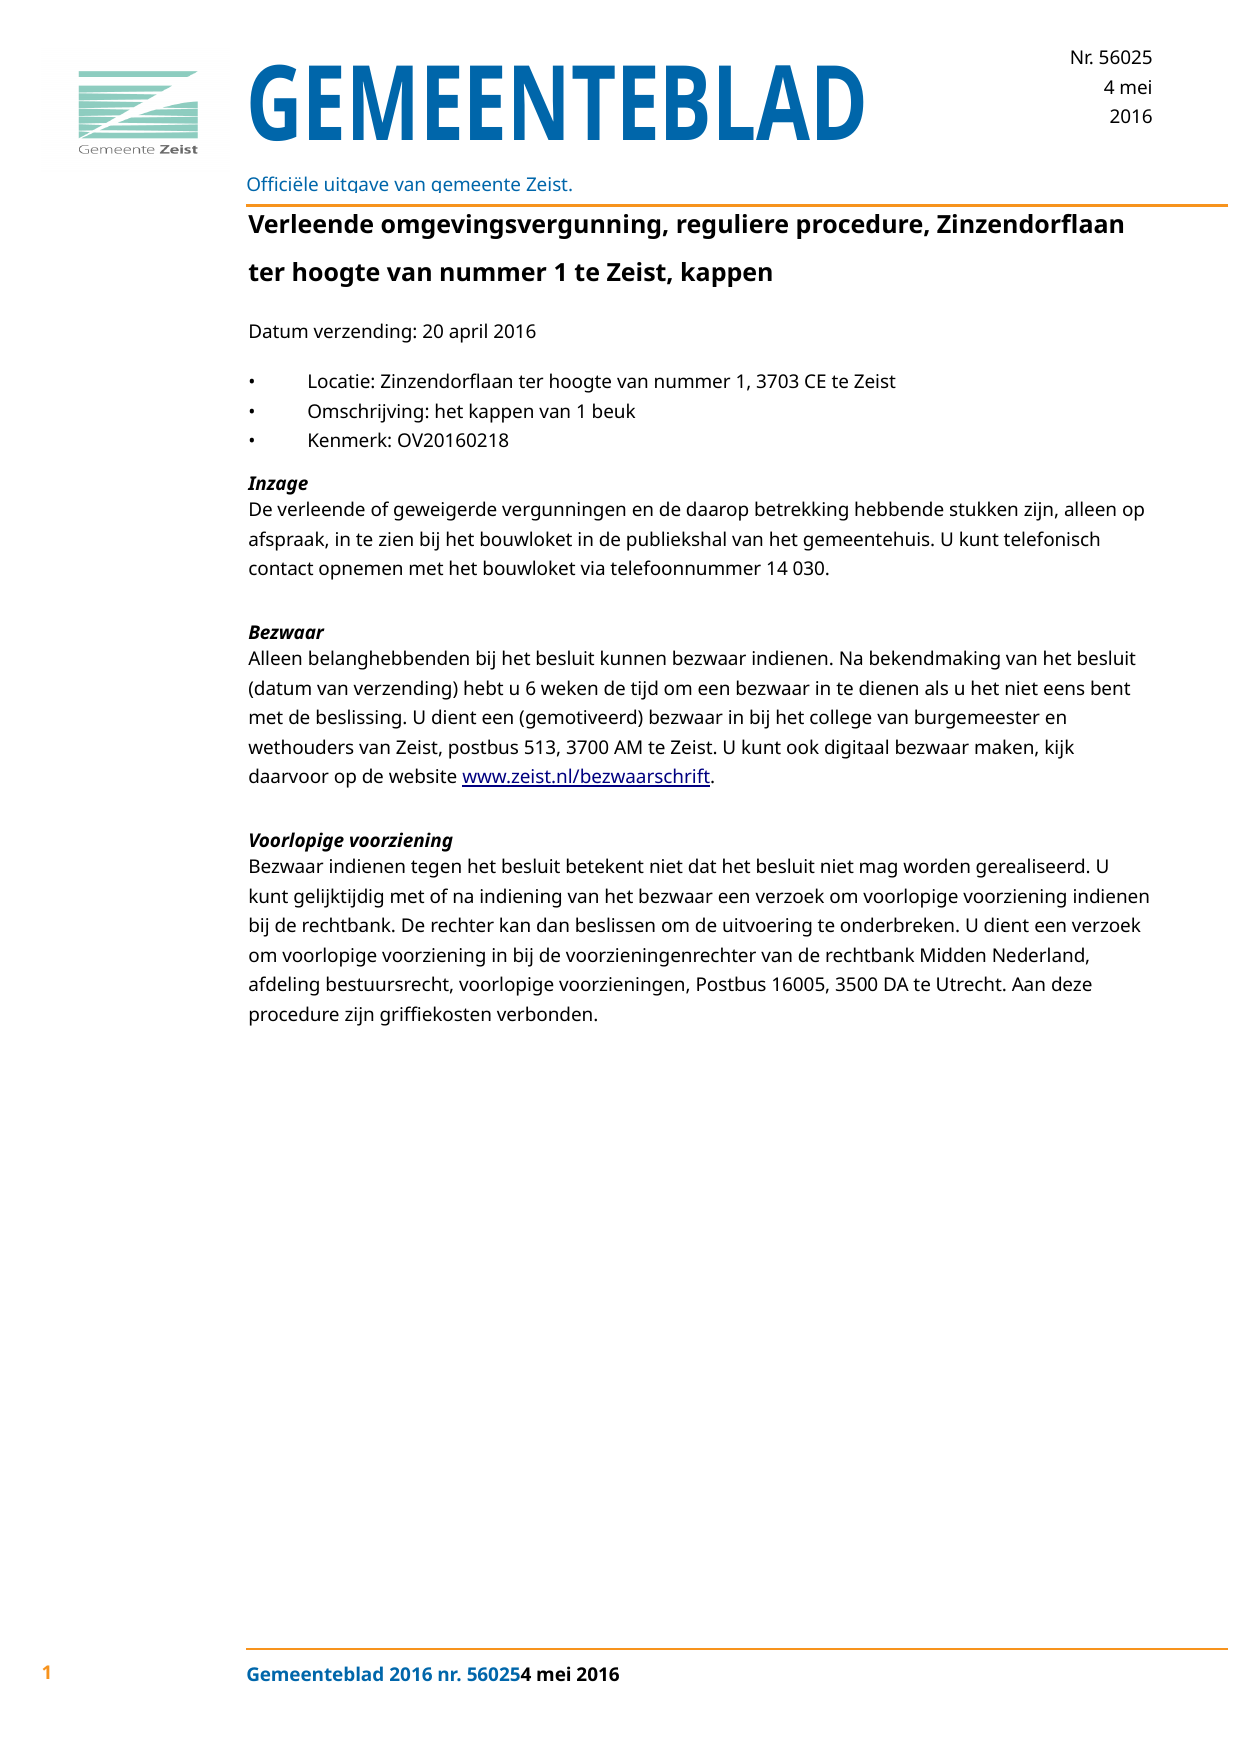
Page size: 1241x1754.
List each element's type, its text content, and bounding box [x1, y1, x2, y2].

text Bezwaar indienen tegen het besluit betekent niet dat het besluit niet mag worden gerealiseerd. U kunt gelijktijdig met of na indiening van het bezwaar een verzoek om voorlopige voorziening indienen bij de rechtbank. De rechter kan dan beslissen om de uitvoering te onderbreken. U dient een verzoek om voorlopige voorziening in bij de voorzieningenrechter van de rechtbank Midden Nederland, afdeling bestuursrecht, voorlopige voorzieningen, Postbus 16005, 3500 DA te Utrecht. Aan deze procedure zijn griffiekosten verbonden. [248, 853, 1152, 1027]
text Bezwaar [248, 619, 1152, 645]
text Inzage [248, 471, 1152, 496]
list Locatie: Zinzendorflaan ter hoogte van nummer 1, 3703 CE te Zeist [248, 368, 1152, 394]
list Omschrijving: het kappen van 1 beuk [248, 398, 1152, 424]
text Voorlopige voorziening [248, 827, 1152, 853]
text Verleende omgevingsvergunning, reguliere procedure, Zinzendorflaan ter hoogte van nummer 1 te Zeist, kappen [248, 207, 1152, 288]
text Datum verzending: 20 april 2016 [248, 318, 1152, 344]
picture [41, 47, 231, 172]
text De verleende of geweigerde vergunningen en de daarop betrekking hebbende stukken zijn, alleen op afspraak, in te zien bij het bouwloket in de publiekshal van het gemeentehuis. U kunt telefonisch contact opnemen met het bouwloket via telefoonnummer 14 030. [248, 496, 1152, 581]
list Kenmerk: OV20160218 [248, 427, 1152, 453]
text Alleen belanghebbenden bij het besluit kunnen bezwaar indienen. Na bekendmaking van het besluit (datum van verzending) hebt u 6 weken de tijd om een bezwaar in te dienen als u het niet eens bent met de beslissing. U dient een (gemotiveerd) bezwaar in bij het college van burgemeester en wethouders van Zeist, postbus 513, 3700 AM te Zeist. U kunt ook digitaal bezwaar maken, kijk daarvoor op de website www.zeist.nl/bezwaarschrift. [248, 645, 1152, 789]
